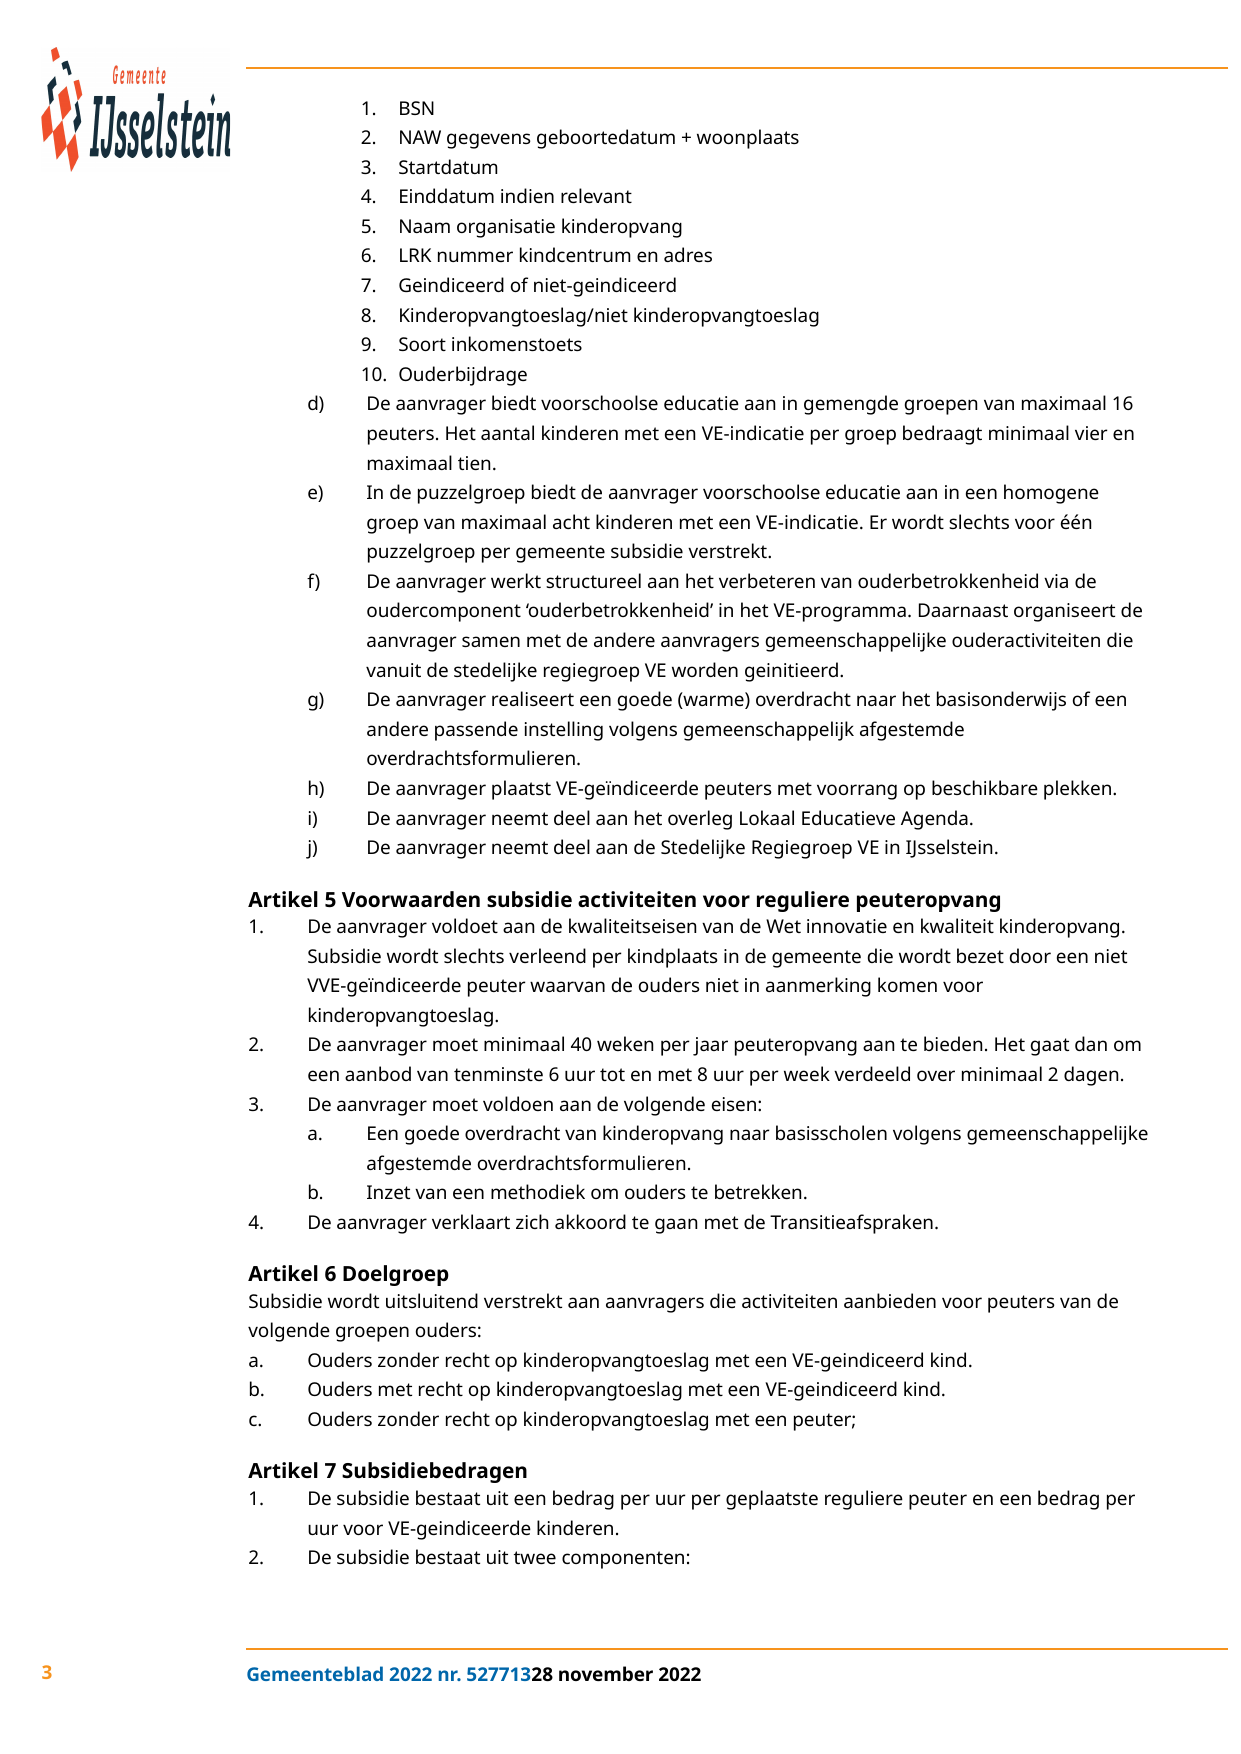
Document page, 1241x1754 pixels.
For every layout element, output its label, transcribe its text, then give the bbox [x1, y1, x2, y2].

text Artikel 6 Doelgroep [248, 1259, 1152, 1288]
list Een goede overdracht van kinderopvang naar basisscholen volgens gemeenschappelijke afgestemde overdrachtsformulieren. [307, 1120, 1152, 1176]
list Naam organisatie kinderopvang [361, 213, 1152, 239]
list De aanvrager neemt deel aan het overleg Lokaal Educatieve Agenda. [307, 805, 1152, 831]
text Artikel 5 Voorwaarden subsidie activiteiten voor reguliere peuteropvang [248, 885, 1152, 913]
list De aanvrager moet minimaal 40 weken per jaar peuteropvang aan te bieden. Het gaat dan om een aanbod van tenminste 6 uur tot en met 8 uur per week verdeeld over minimaal 2 dagen. [248, 1032, 1152, 1087]
list LRK nummer kindcentrum en adres [361, 243, 1152, 268]
list De aanvrager neemt deel aan de Stedelijke Regiegroep VE in IJsselstein. [307, 834, 1152, 860]
list De subsidie bestaat uit twee componenten: [248, 1544, 1152, 1570]
list De aanvrager werkt structureel aan het verbeteren van ouderbetrokkenheid via de oudercomponent ‘ouderbetrokkenheid’ in het VE-programma. Daarnaast organiseert de aanvrager samen met de andere aanvragers gemeenschappelijke ouderactiviteiten die vanuit de stedelijke regiegroep VE worden geinitieerd. [307, 568, 1152, 683]
list In de puzzelgroep biedt de aanvrager voorschoolse educatie aan in een homogene groep van maximaal acht kinderen met een VE-indicatie. Er wordt slechts voor één puzzelgroep per gemeente subsidie verstrekt. [307, 479, 1152, 564]
text Subsidie wordt uitsluitend verstrekt aan aanvragers die activiteiten aanbieden voor peuters van de volgende groepen ouders: [248, 1288, 1152, 1343]
list Startdatum [361, 154, 1152, 180]
list De aanvrager voldoet aan de kwaliteitseisen van de Wet innovatie en kwaliteit kinderopvang. Subsidie wordt slechts verleend per kindplaats in de gemeente die wordt bezet door een niet VVE-geïndiceerde peuter waarvan de ouders niet in aanmerking komen voor kinderopvangtoeslag. [248, 913, 1152, 1028]
list De subsidie bestaat uit een bedrag per uur per geplaatste reguliere peuter en een bedrag per uur voor VE-geindiceerde kinderen. [248, 1485, 1152, 1540]
list Ouders zonder recht op kinderopvangtoeslag met een VE-geindiceerd kind. [248, 1347, 1152, 1373]
list Kinderopvangtoeslag/niet kinderopvangtoeslag [361, 302, 1152, 328]
list BSN [361, 95, 1152, 121]
list NAW gegevens geboortedatum + woonplaats [361, 124, 1152, 150]
list Ouderbijdrage [361, 361, 1152, 387]
list De aanvrager plaatst VE-geïndiceerde peuters met voorrang op beschikbare plekken. [307, 775, 1152, 801]
list Einddatum indien relevant [361, 183, 1152, 209]
list De aanvrager moet voldoen aan de volgende eisen: [248, 1091, 1152, 1116]
list De aanvrager realiseert een goede (warme) overdracht naar het basisonderwijs of een andere passende instelling volgens gemeenschappelijk afgestemde overdrachtsformulieren. [307, 686, 1152, 771]
text Artikel 7 Subsidiebedragen [248, 1457, 1152, 1485]
list De aanvrager biedt voorschoolse educatie aan in gemengde groepen van maximaal 16 peuters. Het aantal kinderen met een VE-indicatie per groep bedraagt minimaal vier en maximaal tien. [307, 391, 1152, 476]
list Inzet van een methodiek om ouders te betrekken. [307, 1179, 1152, 1205]
list Ouders met recht op kinderopvangtoeslag met een VE-geindiceerd kind. [248, 1377, 1152, 1402]
list Ouders zonder recht op kinderopvangtoeslag met een peuter; [248, 1406, 1152, 1432]
picture [41, 47, 231, 172]
list Soort inkomenstoets [361, 331, 1152, 357]
list Geindiceerd of niet-geindiceerd [361, 272, 1152, 298]
list De aanvrager verklaart zich akkoord te gaan met de Transitieafspraken. [248, 1209, 1152, 1235]
